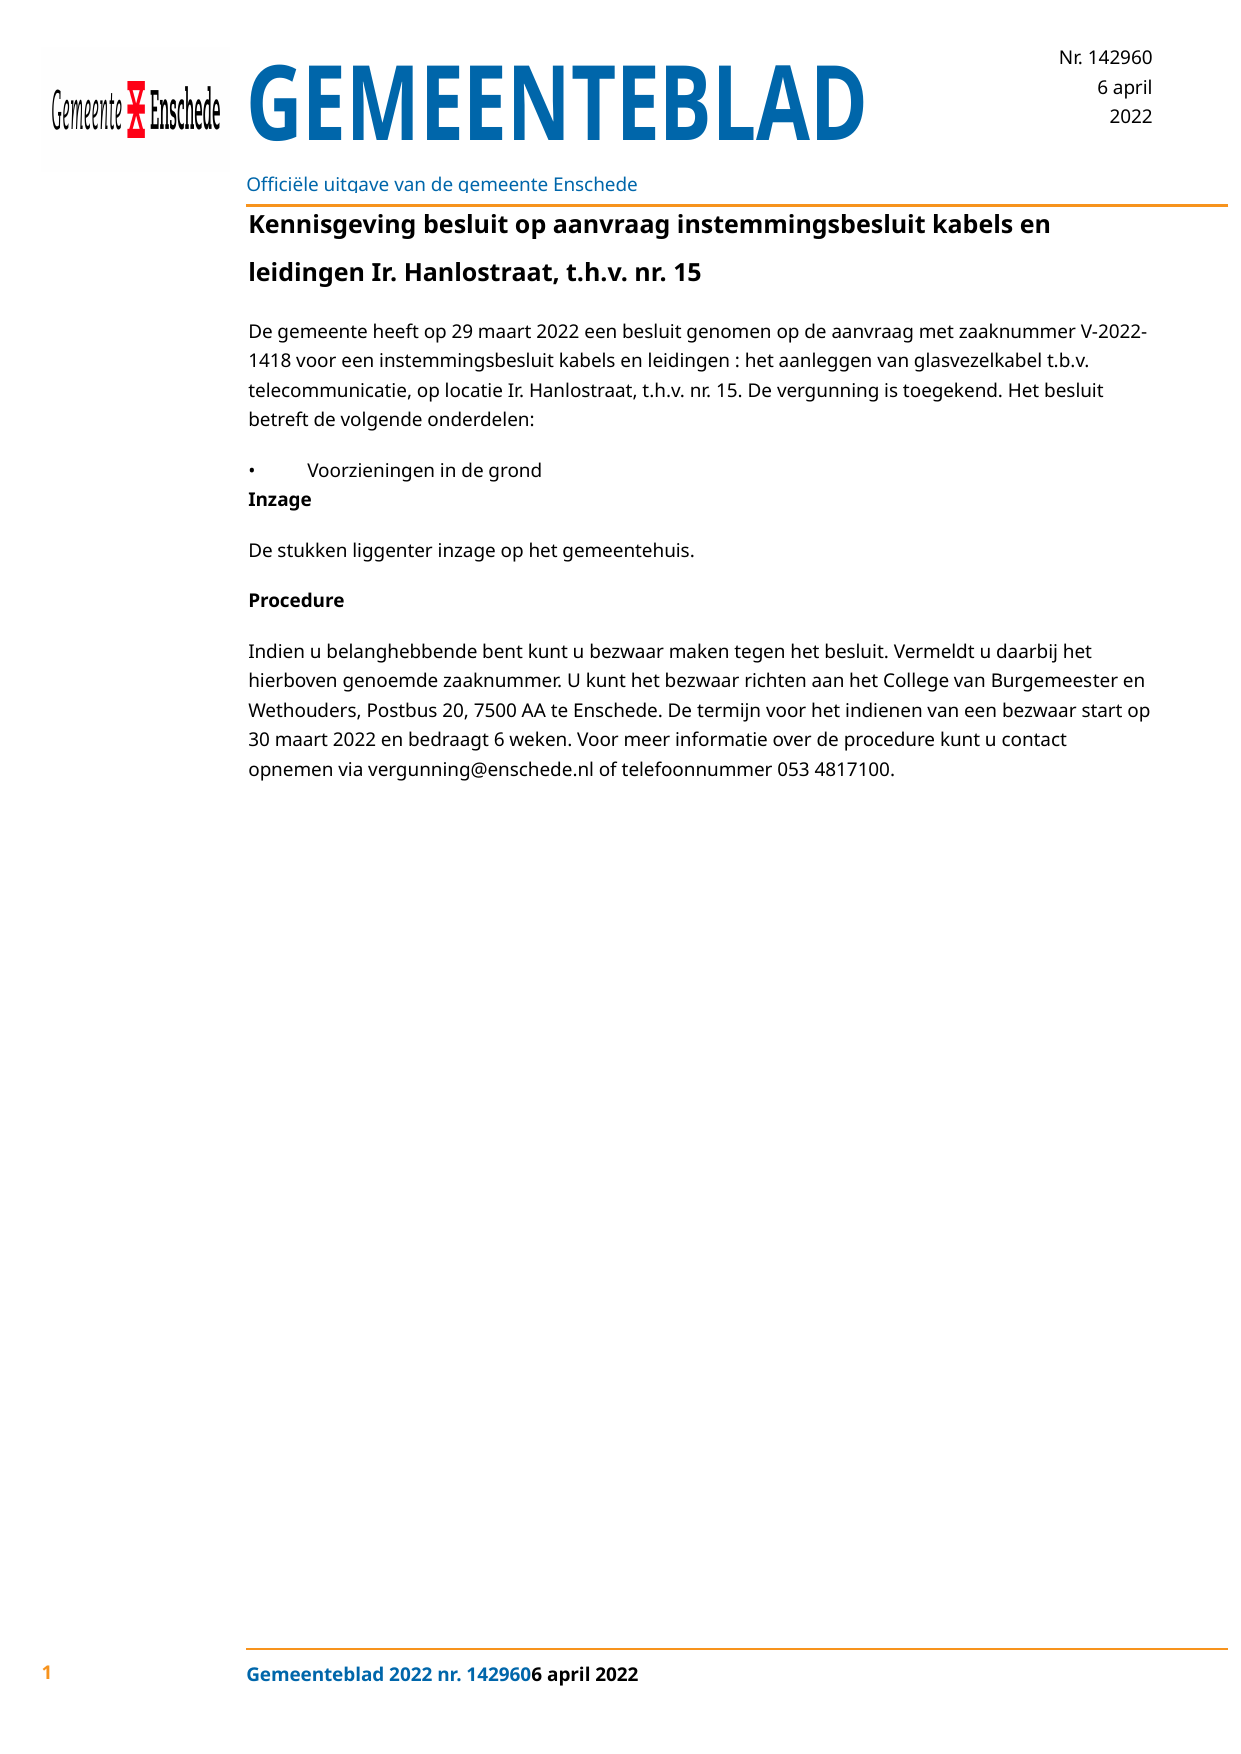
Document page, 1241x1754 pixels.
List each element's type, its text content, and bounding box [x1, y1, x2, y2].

text Procedure [248, 587, 1152, 613]
text Indien u belanghebbende bent kunt u bezwaar maken tegen het besluit. Vermeldt u daarbij het hierboven genoemde zaaknummer. U kunt het bezwaar richten aan het College van Burgemees­ter en Wethouders, Postbus 20, 7500 AA te Enschede. De termijn voor het indienen van een bezwaar start op 30 maart 2022 en bedraagt 6 weken. Voor meer informatie over de procedure kunt u contact opnemen via vergunning@enschede.nl of telefoonnummer 053 4817100. [248, 638, 1152, 782]
text De stukken liggenter inzage op het gemeentehuis. [248, 537, 1152, 563]
text Inzage [248, 487, 1152, 512]
text De gemeente heeft op 29 maart 2022 een besluit genomen op de aanvraag met zaaknummer V-2022-1418 voor een instemmingsbesluit kabels en leidingen : het aanleggen van glasvezelkabel t.b.v. telecommunicatie, op locatie Ir. Hanlostraat, t.h.v. nr. 15. De vergunning is toegekend. Het besluit betreft de volgende onderdelen: [248, 318, 1152, 432]
list Voorzieningen in de grond [248, 457, 1152, 483]
text Kennisgeving besluit op aanvraag instemmingsbesluit kabels en leidingen Ir. Hanlostraat, t.h.v. nr. 15 [248, 207, 1152, 288]
picture [41, 47, 231, 172]
